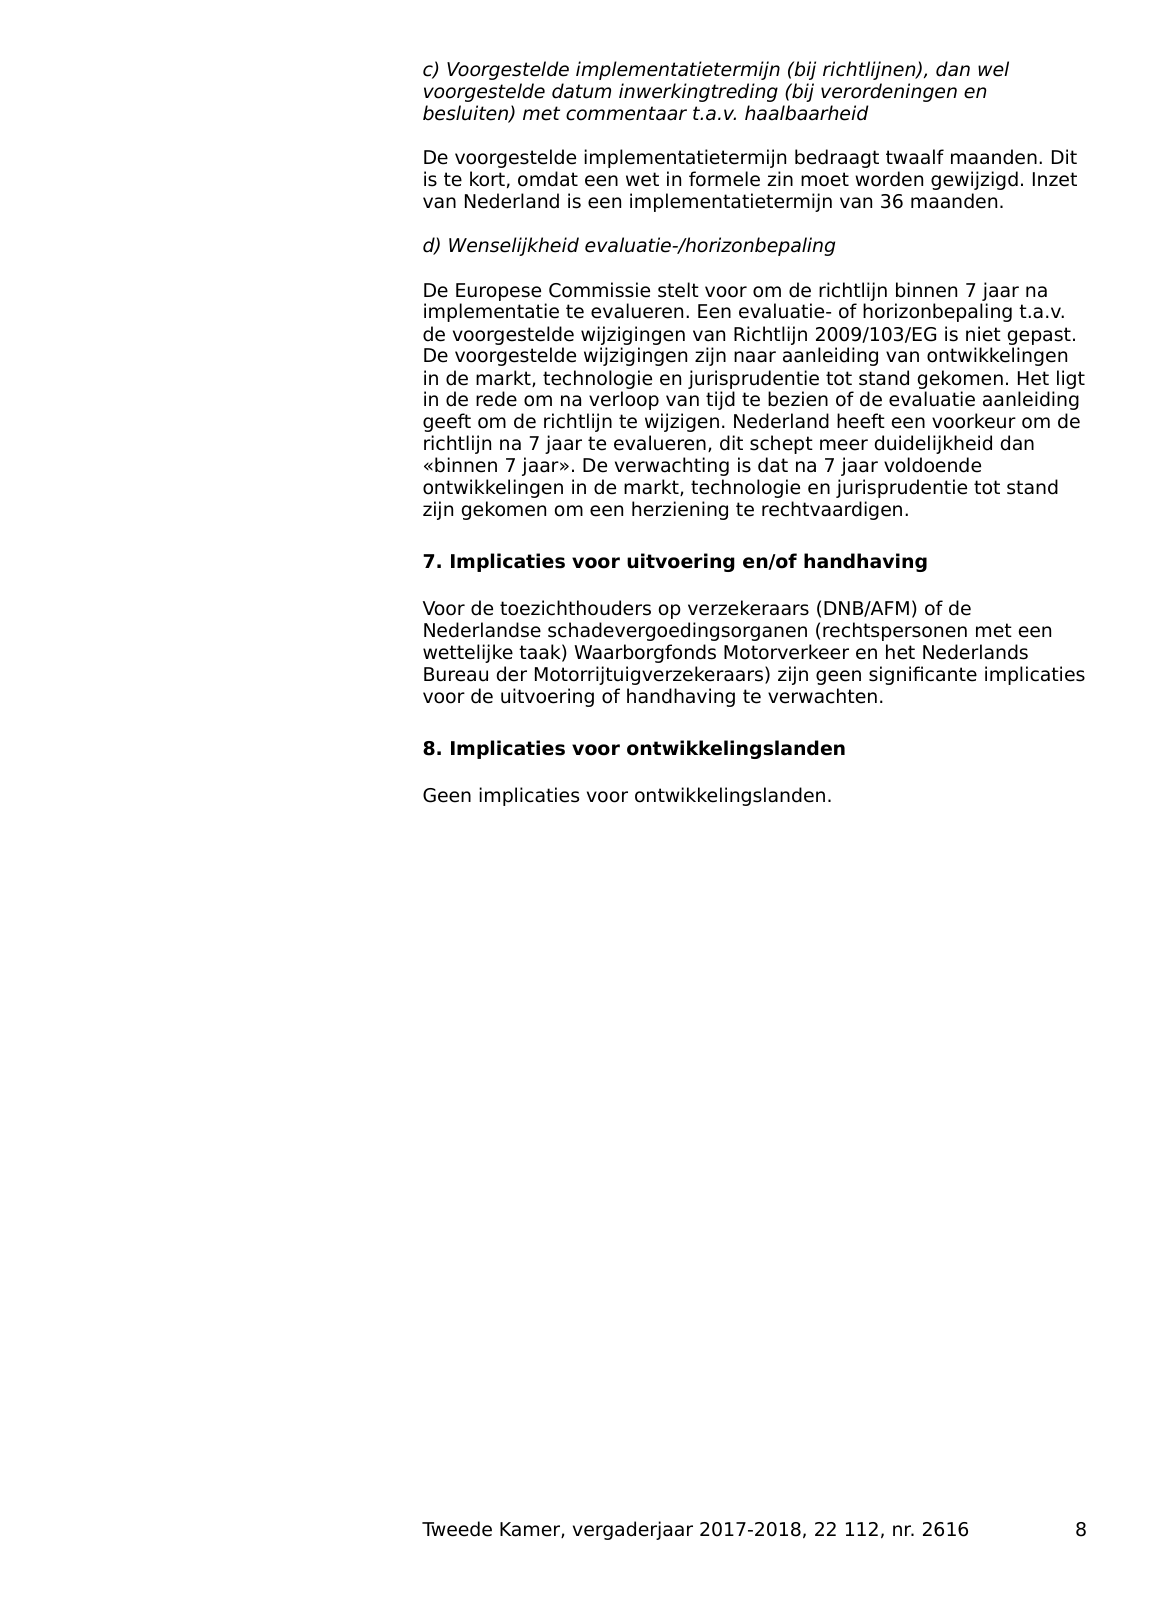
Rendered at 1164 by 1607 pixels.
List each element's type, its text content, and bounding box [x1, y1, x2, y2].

subtitle c) Voorgestelde implementatietermijn (bij richtlijnen), dan wel voorgestelde datum inwerkingtreding (bij verordeningen en besluiten) met commentaar t.a.v. haalbaarheid [422, 59, 1087, 125]
text De Europese Commissie stelt voor om de richtlijn binnen 7 jaar na implementatie te evalueren. Een evaluatie- of horizonbepaling t.a.v. de voorgestelde wijzigingen van Richtlijn 2009/103/EG is niet gepast. De voorgestelde wijzigingen zijn naar aanleiding van ontwikkelingen in de markt, technologie en jurisprudentie tot stand gekomen. Het ligt in de rede om na verloop van tijd te bezien of de evaluatie aanleiding geeft om de richtlijn te wijzigen. Nederland heeft een voorkeur om de richtlijn na 7 jaar te evalueren, dit schept meer duidelijkheid dan «binnen 7 jaar». De verwachting is dat na 7 jaar voldoende ontwikkelingen in de markt, technologie en jurisprudentie tot stand zijn gekomen om een herziening te rechtvaardigen. [422, 279, 1087, 521]
text De voorgestelde implementatietermijn bedraagt twaalf maanden. Dit is te kort, omdat een wet in formele zin moet worden gewijzigd. Inzet van Nederland is een implementatietermijn van 36 maanden. [422, 147, 1087, 213]
text Voor de toezichthouders op verzekeraars (DNB/AFM) of de Nederlandse schadevergoedingsorganen (rechtspersonen met een wettelijke taak) Waarborgfonds Motorverkeer en het Nederlands Bureau der Motorrijtuigverzekeraars) zijn geen significante implicaties voor de uitvoering of handhaving te verwachten. [422, 598, 1087, 708]
text Geen implicaties voor ontwikkelingslanden. [422, 785, 1087, 807]
subtitle d) Wenselijkheid evaluatie-/horizonbepaling [422, 235, 1087, 257]
subtitle 8. Implicaties voor ontwikkelingslanden [422, 738, 1087, 760]
subtitle 7. Implicaties voor uitvoering en/of handhaving [422, 551, 1087, 573]
